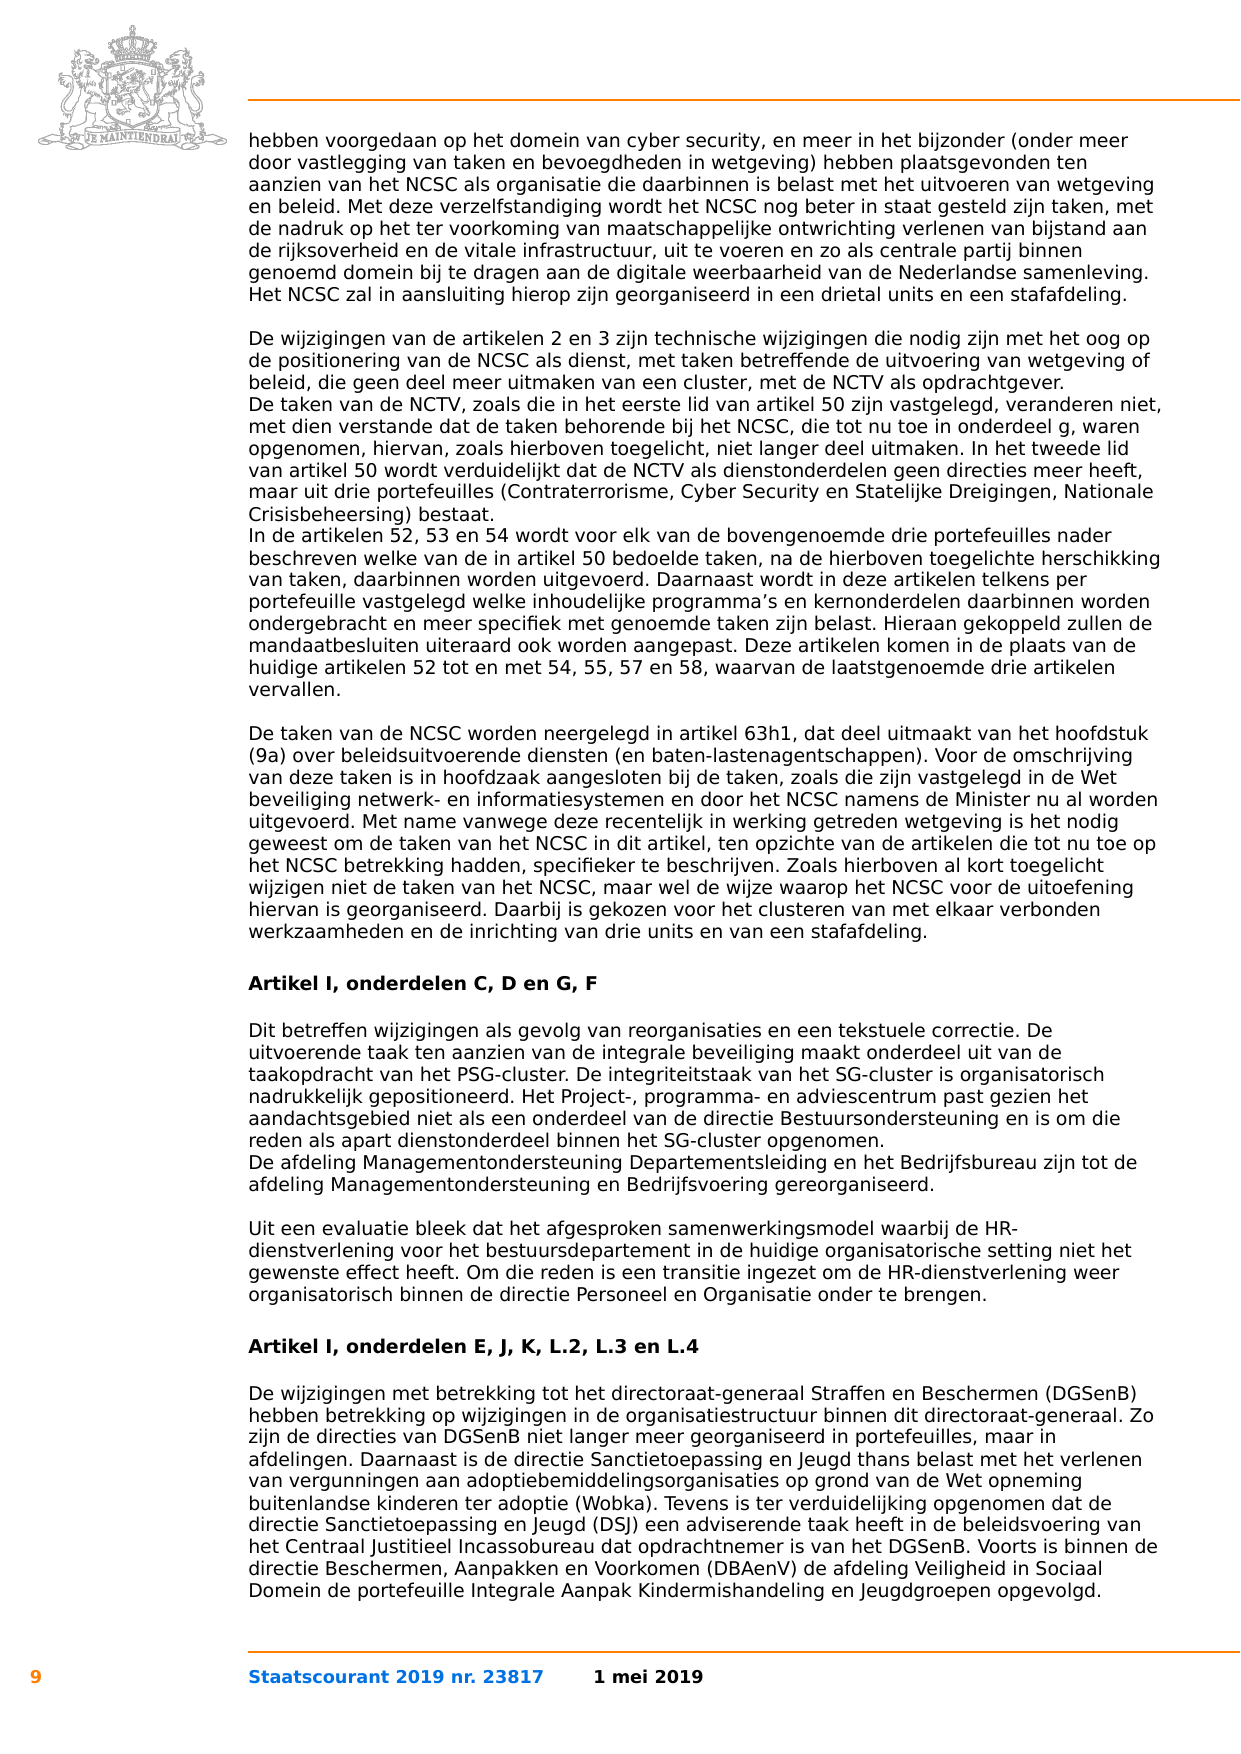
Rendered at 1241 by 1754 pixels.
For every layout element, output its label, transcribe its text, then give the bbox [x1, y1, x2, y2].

subtitle Artikel I, onderdelen E, J, K, L.2, L.3 en L.4 [248, 1336, 1163, 1357]
text De afdeling Managementondersteuning Departementsleiding en het Bedrijfsbureau zijn tot de afdeling Managementondersteuning en Bedrijfsvoering gereorganiseerd. [248, 1152, 1163, 1196]
text De wijzigingen van de artikelen 2 en 3 zijn technische wijzigingen die nodig zijn met het oog op de positionering van de NCSC als dienst, met taken betreffende de uitvoering van wetgeving of beleid, die geen deel meer uitmaken van een cluster, met de NCTV als opdrachtgever. [248, 328, 1163, 393]
text hebben voorgedaan op het domein van cyber security, en meer in het bijzonder (onder meer door vastlegging van taken en bevoegdheden in wetgeving) hebben plaatsgevonden ten aanzien van het NCSC als organisatie die daarbinnen is belast met het uitvoeren van wetgeving en beleid. Met deze verzelfstandiging wordt het NCSC nog beter in staat gesteld zijn taken, met de nadruk op het ter voorkoming van maatschappelijke ontwrichting verlenen van bijstand aan de rijksoverheid en de vitale infrastructuur, uit te voeren en zo als centrale partij binnen genoemd domein bij te dragen aan de digitale weerbaarheid van de Nederlandse samenleving. Het NCSC zal in aansluiting hierop zijn georganiseerd in een drietal units en een stafafdeling. [248, 130, 1163, 306]
text De wijzigingen met betrekking tot het directoraat-generaal Straffen en Beschermen (DGSenB) hebben betrekking op wijzigingen in de organisatiestructuur binnen dit directoraat-generaal. Zo zijn de directies van DGSenB niet langer meer georganiseerd in portefeuilles, maar in afdelingen. Daarnaast is de directie Sanctietoepassing en Jeugd thans belast met het verlenen van vergunningen aan adoptiebemiddelingsorganisaties op grond van de Wet opneming buitenlandse kinderen ter adoptie (Wobka). Tevens is ter verduidelijking opgenomen dat de directie Sanctietoepassing en Jeugd (DSJ) een adviserende taak heeft in de beleidsvoering van het Centraal Justitieel Incassobureau dat opdrachtnemer is van het DGSenB. Voorts is binnen de directie Beschermen, Aanpakken en Voorkomen (DBAenV) de afdeling Veiligheid in Sociaal Domein de portefeuille Integrale Aanpak Kindermishandeling en Jeugdgroepen opgevolgd. [248, 1382, 1163, 1602]
subtitle Artikel I, onderdelen C, D en G, F [248, 973, 1163, 995]
text Dit betreffen wijzigingen als gevolg van reorganisaties en een tekstuele correctie. De uitvoerende taak ten aanzien van de integrale beveiliging maakt onderdeel uit van de taakopdracht van het PSG-cluster. De integriteitstaak van het SG-cluster is organisatorisch nadrukkelijk gepositioneerd. Het Project-, programma- en adviescentrum past gezien het aandachtsgebied niet als een onderdeel van de directie Bestuursondersteuning en is om die reden als apart dienstonderdeel binnen het SG-cluster opgenomen. [248, 1020, 1163, 1152]
text De taken van de NCSC worden neergelegd in artikel 63h1, dat deel uitmaakt van het hoofdstuk (9a) over beleidsuitvoerende diensten (en baten-lastenagentschappen). Voor de omschrijving van deze taken is in hoofdzaak aangesloten bij de taken, zoals die zijn vastgelegd in de Wet beveiliging netwerk- en informatiesystemen en door het NCSC namens de Minister nu al worden uitgevoerd. Met name vanwege deze recentelijk in werking getreden wetgeving is het nodig geweest om de taken van het NCSC in dit artikel, ten opzichte van de artikelen die tot nu toe op het NCSC betrekking hadden, specifieker te beschrijven. Zoals hierboven al kort toegelicht wijzigen niet de taken van het NCSC, maar wel de wijze waarop het NCSC voor de uitoefening hiervan is georganiseerd. Daarbij is gekozen voor het clusteren van met elkaar verbonden werkzaamheden en de inrichting van drie units en van een stafafdeling. [248, 723, 1163, 943]
picture [38, 25, 227, 150]
text In de artikelen 52, 53 en 54 wordt voor elk van de bovengenoemde drie portefeuilles nader beschreven welke van de in artikel 50 bedoelde taken, na de hierboven toegelichte herschikking van taken, daarbinnen worden uitgevoerd. Daarnaast wordt in deze artikelen telkens per portefeuille vastgelegd welke inhoudelijke programma’s en kernonderdelen daarbinnen worden ondergebracht en meer specifiek met genoemde taken zijn belast. Hieraan gekoppeld zullen de mandaatbesluiten uiteraard ook worden aangepast. Deze artikelen komen in de plaats van de huidige artikelen 52 tot en met 54, 55, 57 en 58, waarvan de laatstgenoemde drie artikelen vervallen. [248, 525, 1163, 701]
text Uit een evaluatie bleek dat het afgesproken samenwerkingsmodel waarbij de HR-dienstverlening voor het bestuursdepartement in de huidige organisatorische setting niet het gewenste effect heeft. Om die reden is een transitie ingezet om de HR-dienstverlening weer organisatorisch binnen de directie Personeel en Organisatie onder te brengen. [248, 1218, 1163, 1306]
text De taken van de NCTV, zoals die in het eerste lid van artikel 50 zijn vastgelegd, veranderen niet, met dien verstande dat de taken behorende bij het NCSC, die tot nu toe in onderdeel g, waren opgenomen, hiervan, zoals hierboven toegelicht, niet langer deel uitmaken. In het tweede lid van artikel 50 wordt verduidelijkt dat de NCTV als dienstonderdelen geen directies meer heeft, maar uit drie portefeuilles (Contraterrorisme, Cyber Security en Statelijke Dreigingen, Nationale Crisisbeheersing) bestaat. [248, 393, 1163, 525]
